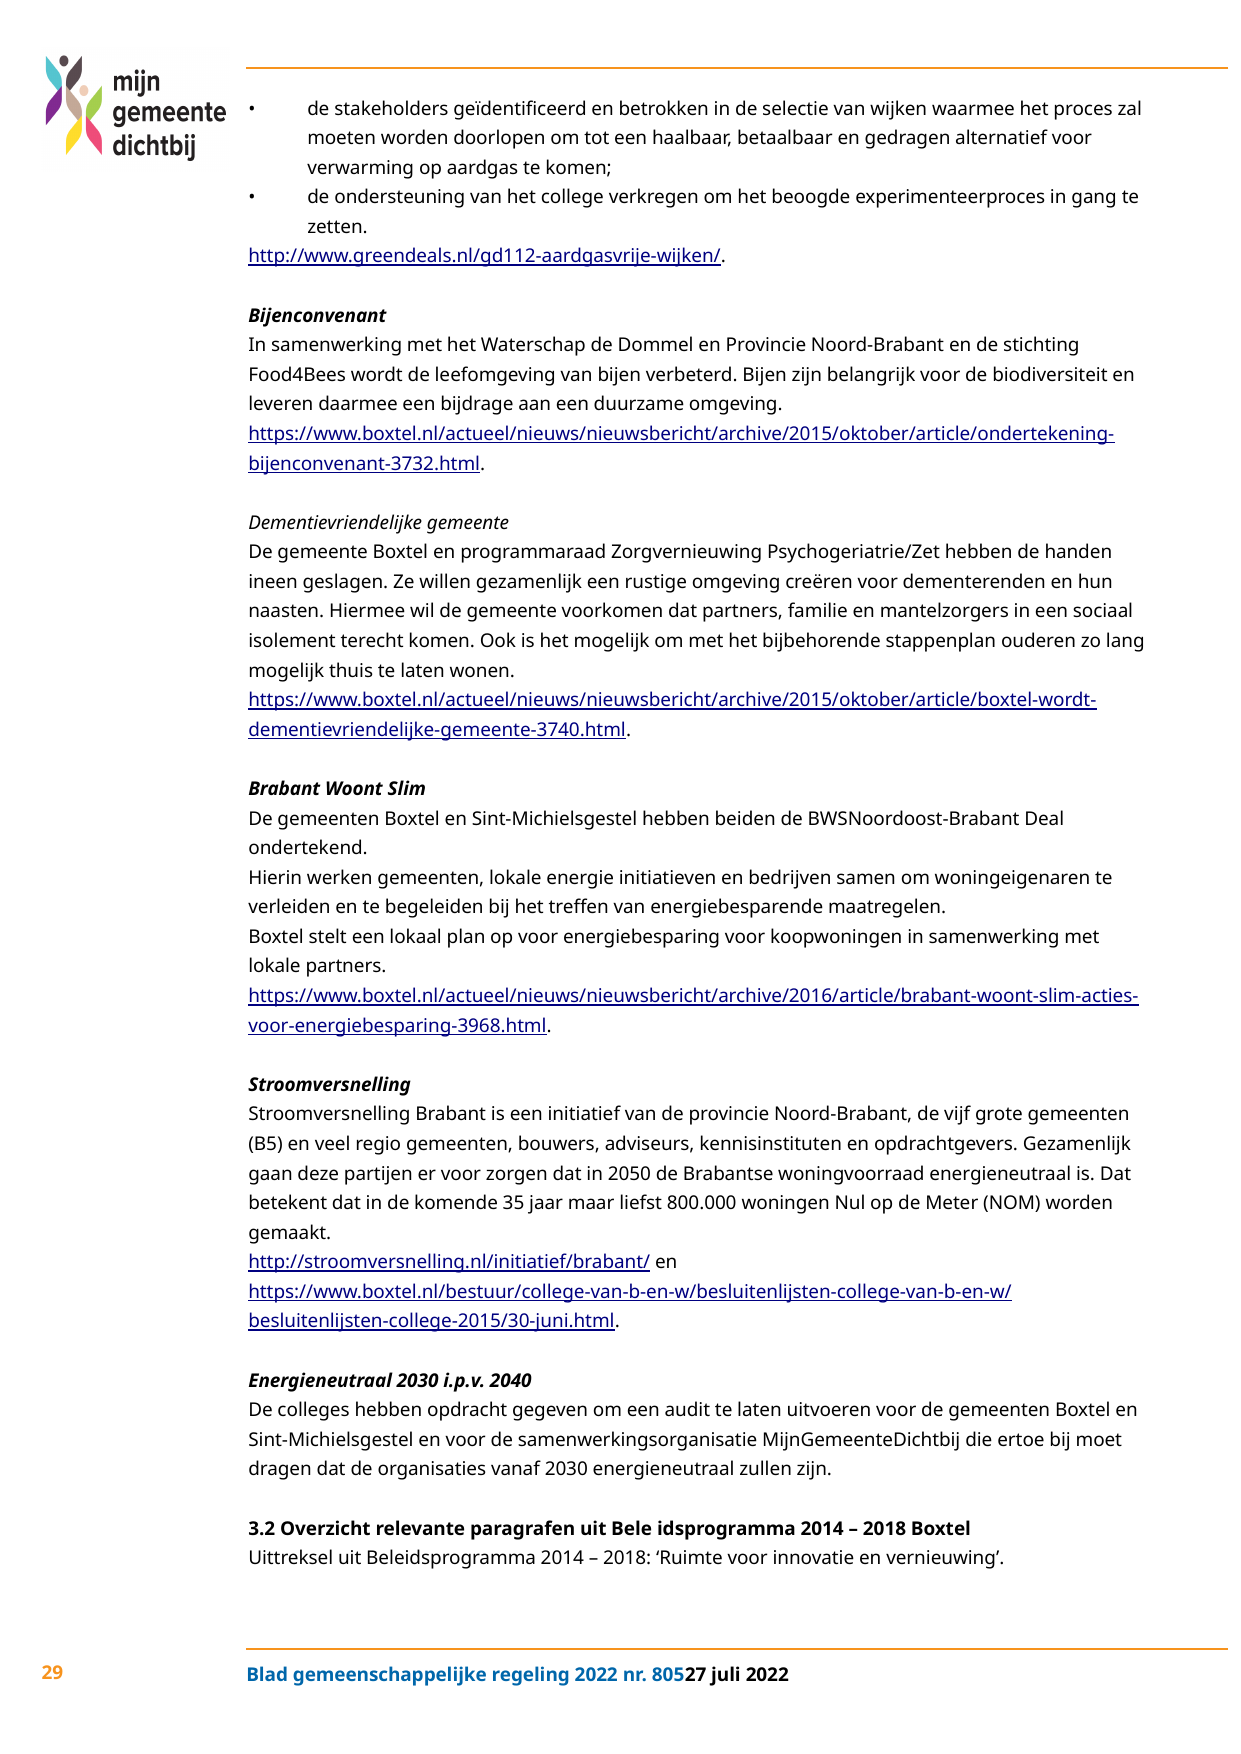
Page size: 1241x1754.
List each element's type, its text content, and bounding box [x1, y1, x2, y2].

text De gemeente Boxtel en programmaraad Zorgvernieuwing Psychogeriatrie/Zet hebben de handen ineen geslagen. Ze willen gezamenlijk een rustige omgeving creëren voor dementerenden en hun naasten. Hiermee wil de gemeente voorkomen dat partners, familie en mantelzorgers in een sociaal isolement terecht komen. Ook is het mogelijk om met het bijbehorende stappenplan ouderen zo lang mogelijk thuis te laten wonen. [248, 538, 1152, 683]
text In samenwerking met het Waterschap de Dommel en Provincie Noord-Brabant en de stichting Food4Bees wordt de leefomgeving van bijen verbeterd. Bijen zijn belangrijk voor de biodiversiteit en leveren daarmee een bijdrage aan een duurzame omgeving. [248, 331, 1152, 416]
picture [41, 47, 231, 172]
text Stroomversnelling [248, 1071, 1152, 1097]
text Hierin werken gemeenten, lokale energie initiatieven en bedrijven samen om woningeigenaren te verleiden en te begeleiden bij het treffen van energiebesparende maatregelen. [248, 864, 1152, 919]
list de stakeholders geïdentificeerd en betrokken in de selectie van wijken waarmee het proces zal moeten worden doorlopen om tot een haalbaar, betaalbaar en gedragen alternatief voor verwarming op aardgas te komen; [248, 95, 1152, 180]
text https://www.boxtel.nl/actueel/nieuws/nieuwsbericht/archive/2015/oktober/article/ondertekening-bijenconvenant-3732.html. [248, 420, 1152, 476]
text 3.2 Overzicht relevante paragrafen uit Bele idsprogramma 2014 – 2018 Boxtel [248, 1515, 1152, 1541]
text Boxtel stelt een lokaal plan op voor energiebesparing voor koopwoningen in samenwerking met lokale partners. [248, 923, 1152, 978]
text http://stroomversnelling.nl/initiatief/brabant/ en https://www.boxtel.nl/bestuur/college-van-b-en-w/besluitenlijsten-college-van-b-en-w/besluitenlijsten-college-2015/30-juni.html. [248, 1248, 1152, 1333]
text Brabant Woont Slim [248, 775, 1152, 801]
list de ondersteuning van het college verkregen om het beoogde experimenteerproces in gang te zetten. [248, 183, 1152, 239]
text https://www.boxtel.nl/actueel/nieuws/nieuwsbericht/archive/2015/oktober/article/boxtel-wordt-dementievriendelijke-gemeente-3740.html. [248, 686, 1152, 742]
text Energieneutraal 2030 i.p.v. 2040 [248, 1367, 1152, 1393]
text De colleges hebben opdracht gegeven om een audit te laten uitvoeren voor de gemeenten Boxtel en Sint-Michielsgestel en voor de samenwerkingsorganisatie MijnGemeenteDichtbij die ertoe bij moet dragen dat de organisaties vanaf 2030 energieneutraal zullen zijn. [248, 1396, 1152, 1481]
text Dementievriendelijke gemeente [248, 509, 1152, 535]
text https://www.boxtel.nl/actueel/nieuws/nieuwsbericht/archive/2016/article/brabant-woont-slim-acties-voor-energiebesparing-3968.html. [248, 982, 1152, 1038]
text De gemeenten Boxtel en Sint-Michielsgestel hebben beiden de BWSNoordoost-Brabant Deal ondertekend. [248, 805, 1152, 860]
text http://www.greendeals.nl/gd112-aardgasvrije-wijken/. [248, 243, 1152, 268]
text Uittreksel uit Beleidsprogramma 2014 – 2018: ‘Ruimte voor innovatie en vernieuwing’. [248, 1544, 1152, 1570]
text Bijenconvenant [248, 302, 1152, 328]
text Stroomversnelling Brabant is een initiatief van de provincie Noord-Brabant, de vijf grote gemeenten (B5) en veel regio gemeenten, bouwers, adviseurs, kennisinstituten en opdrachtgevers. Gezamenlijk gaan deze partijen er voor zorgen dat in 2050 de Brabantse woningvoorraad energieneutraal is. Dat betekent dat in de komende 35 jaar maar liefst 800.000 woningen Nul op de Meter (NOM) worden gemaakt. [248, 1101, 1152, 1245]
